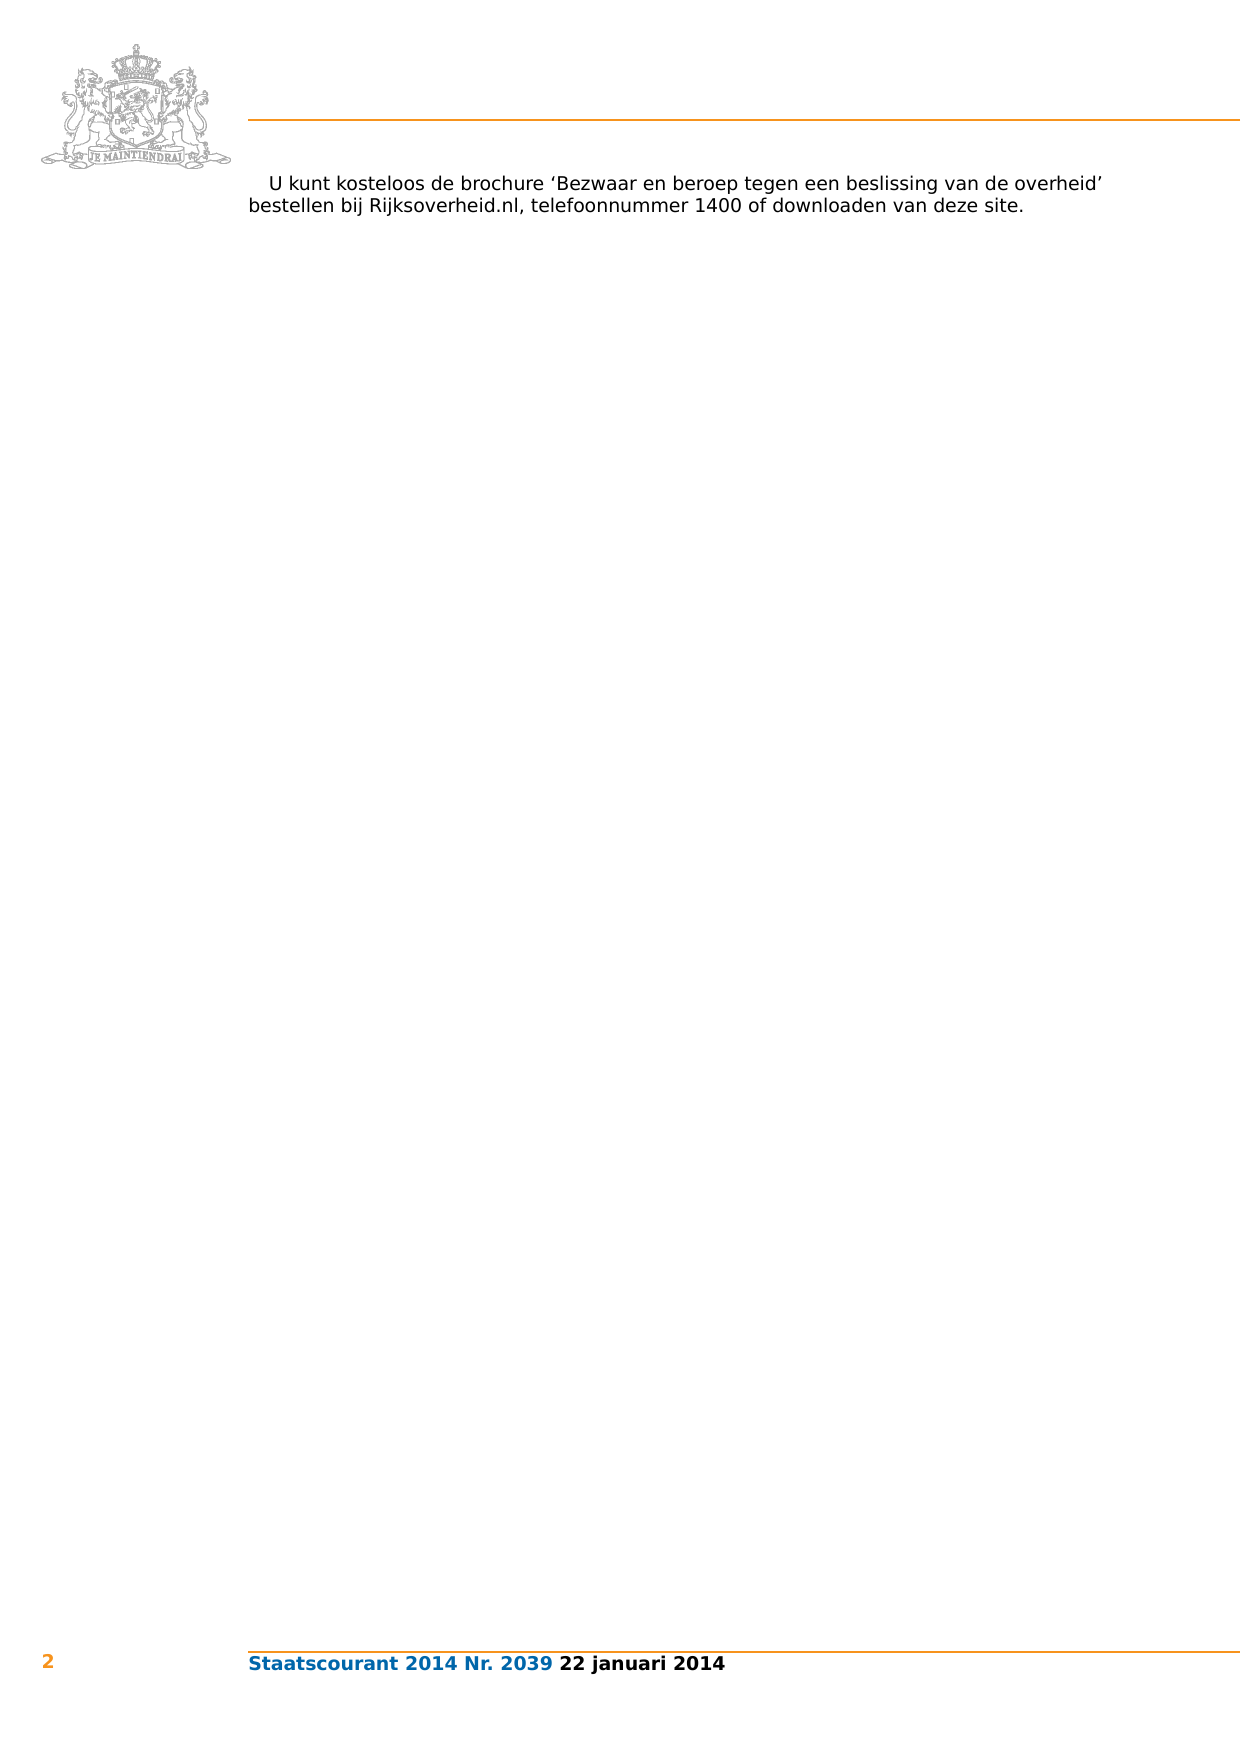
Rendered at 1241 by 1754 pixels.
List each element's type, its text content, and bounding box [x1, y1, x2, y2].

picture [41, 44, 231, 169]
text U kunt kosteloos de brochure ‘Bezwaar en beroep tegen een beslissing van de overheid’ bestellen bij Rijksoverheid.nl, telefoonnummer 1400 of downloaden van deze site. [248, 173, 1163, 217]
